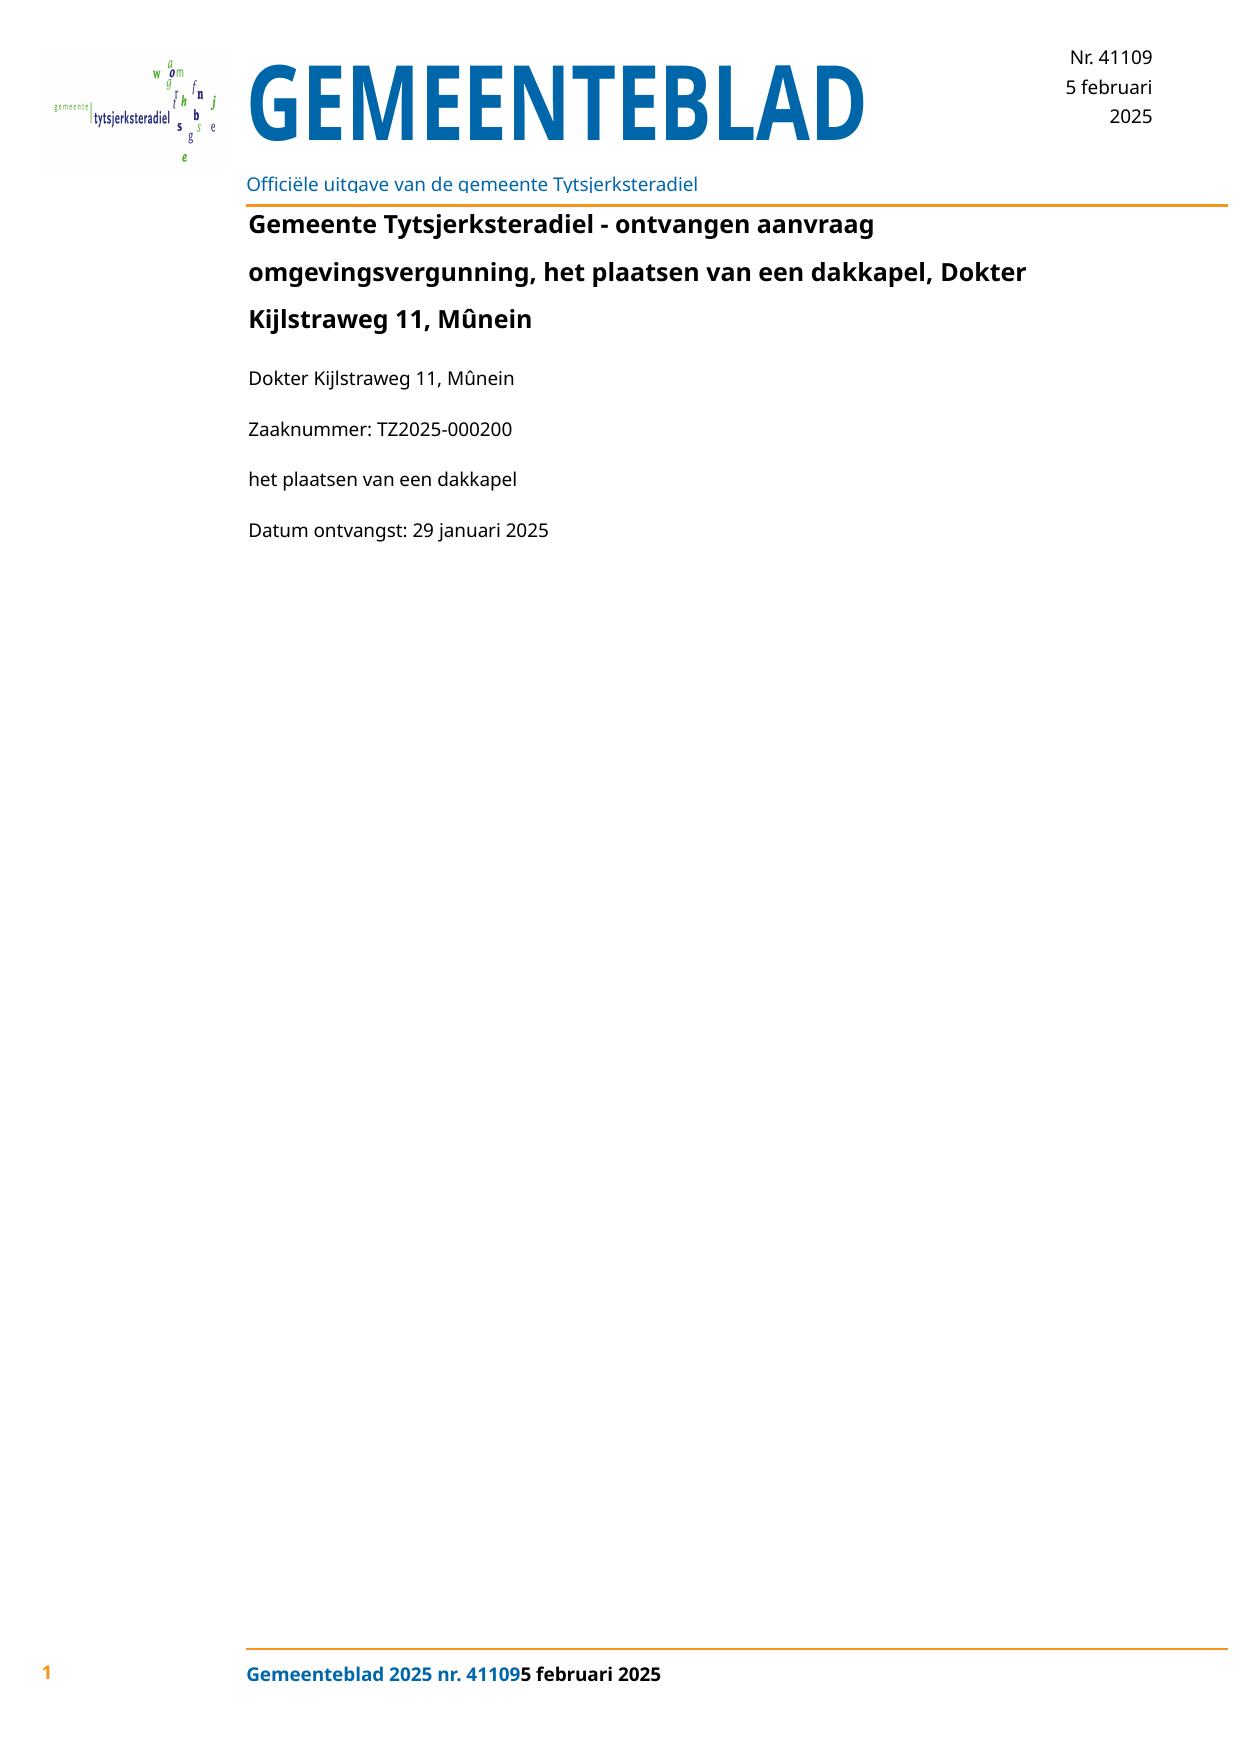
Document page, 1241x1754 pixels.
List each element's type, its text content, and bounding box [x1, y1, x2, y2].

text Zaaknummer: TZ2025-000200 [248, 416, 1152, 442]
text het plaatsen van een dakkapel [248, 466, 1152, 492]
text Dokter Kijlstraweg 11, Mûnein [248, 366, 1152, 391]
picture [41, 47, 231, 172]
text Datum ontvangst: 29 januari 2025 [248, 517, 1152, 542]
text Gemeente Tytsjerksteradiel - ontvangen aanvraag omgevingsvergunning, het plaatsen van een dakkapel, Dokter Kijlstraweg 11, Mûnein [248, 207, 1152, 336]
